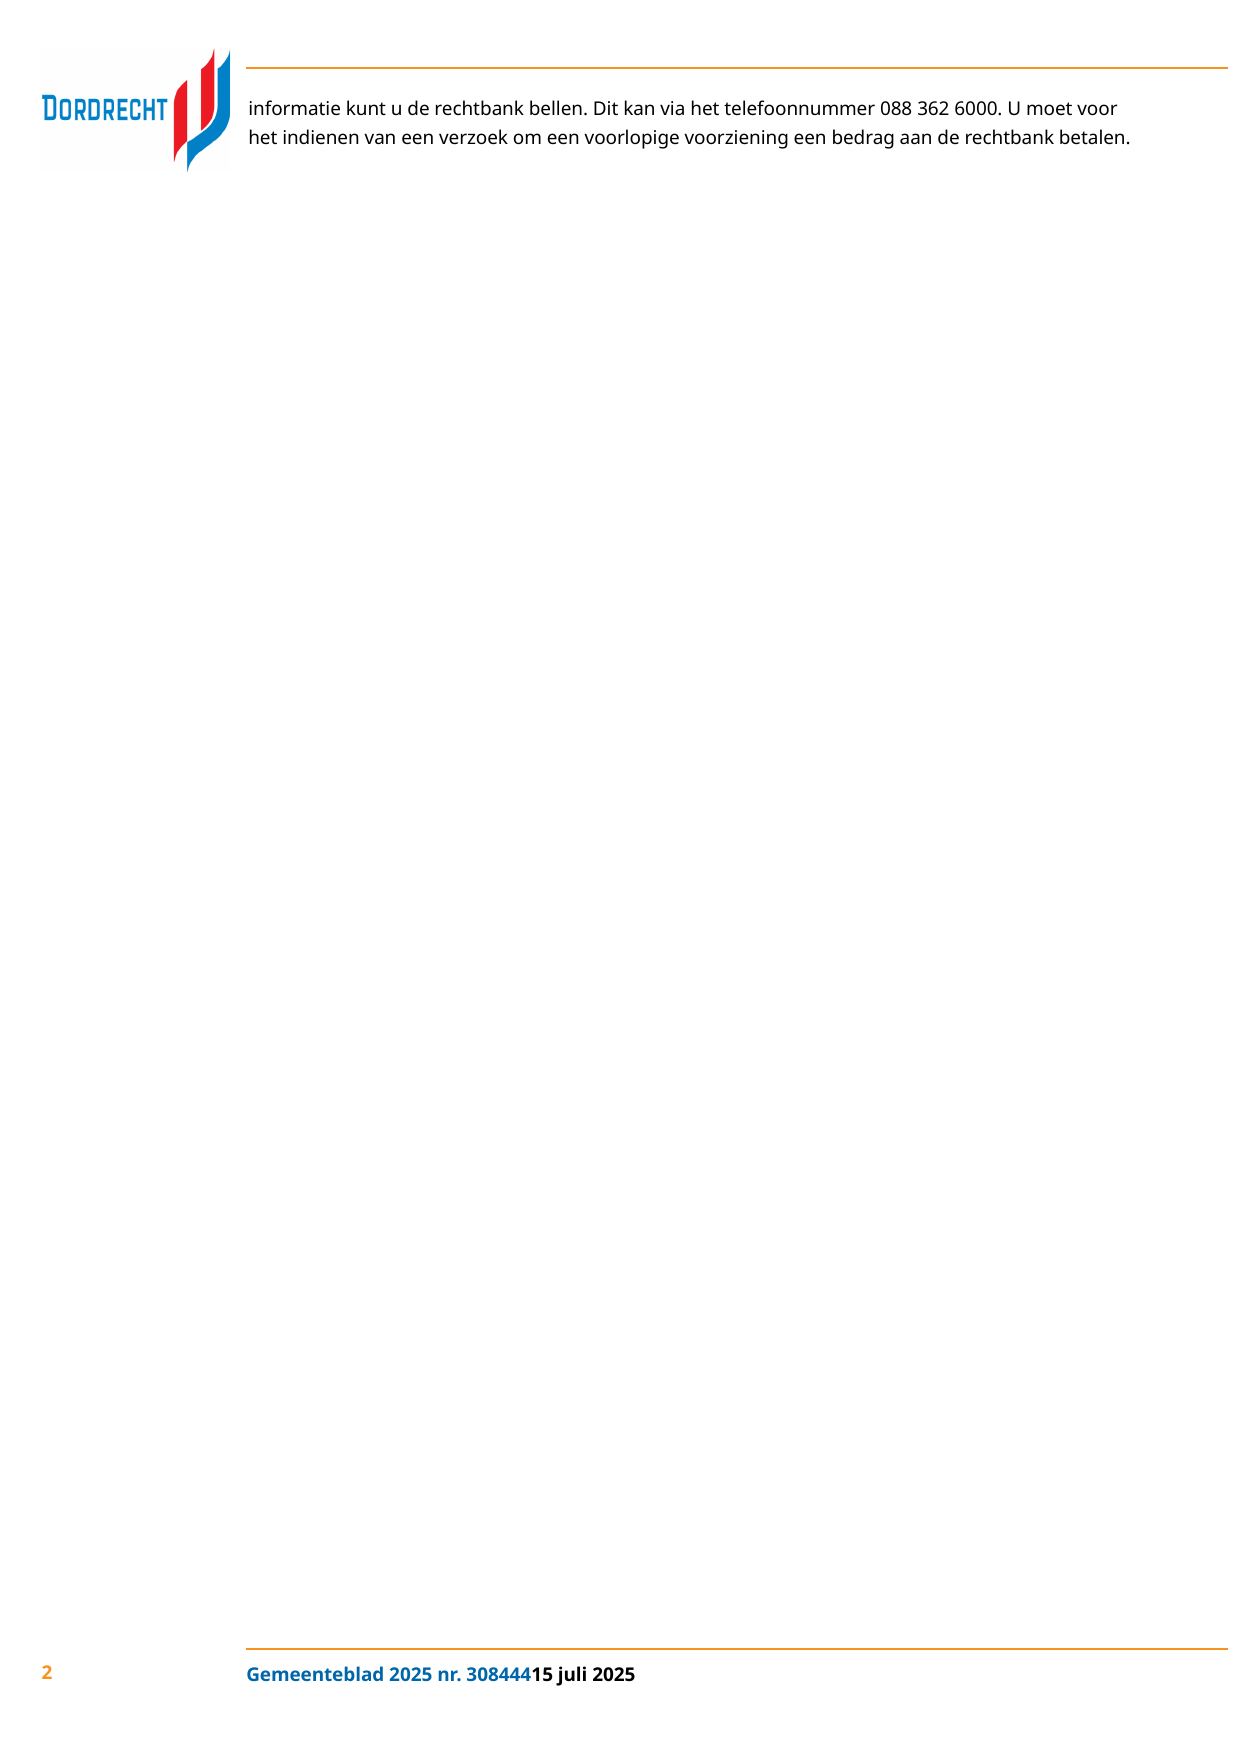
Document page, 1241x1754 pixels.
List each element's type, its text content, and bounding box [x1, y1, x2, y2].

text informatie kunt u de rechtbank bellen. Dit kan via het telefoonnummer 088 362 6000. U moet voor het indienen van een verzoek om een voorlopige voorziening een bedrag aan de rechtbank betalen. [248, 95, 1152, 150]
picture [41, 47, 231, 172]
